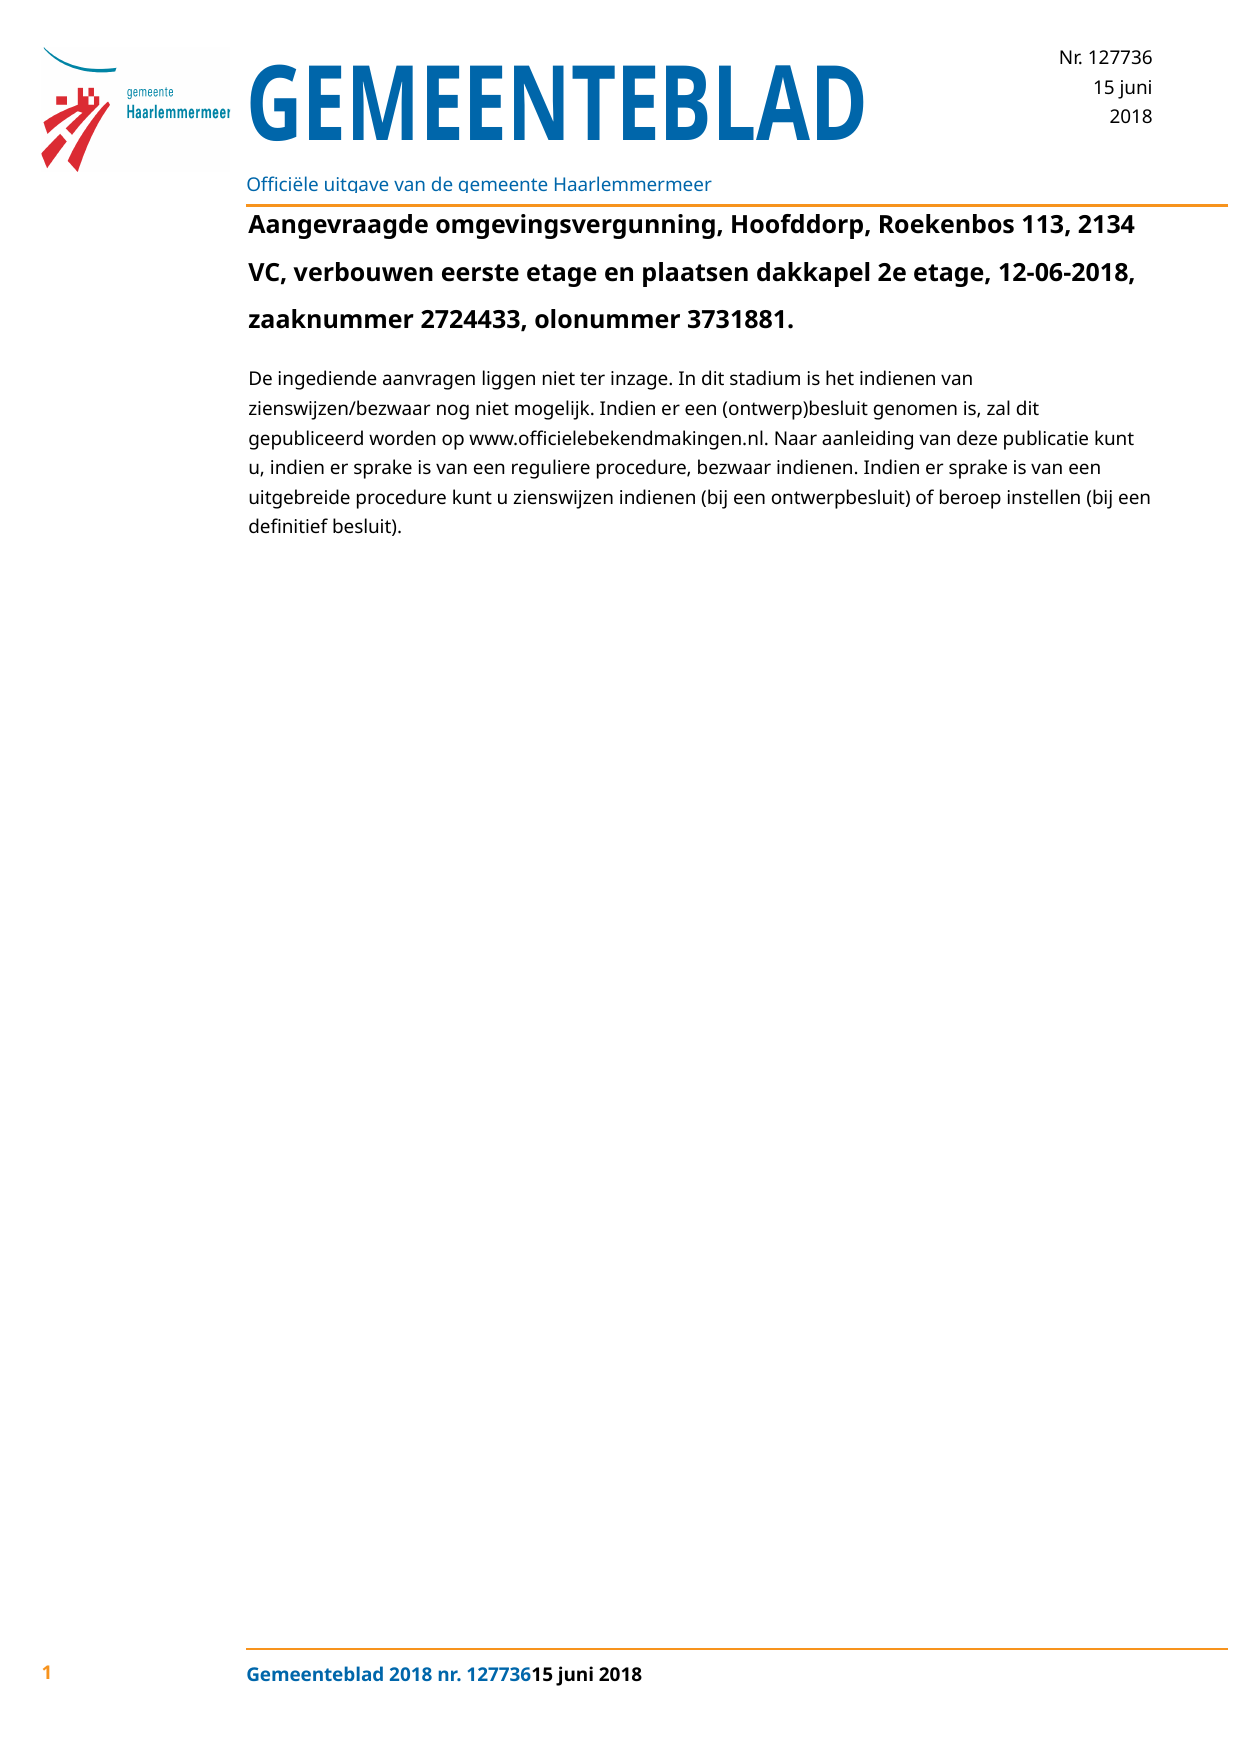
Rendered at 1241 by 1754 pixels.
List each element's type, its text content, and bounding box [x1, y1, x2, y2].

text Aangevraagde omgevingsvergunning, Hoofddorp, Roekenbos 113, 2134 VC, verbouwen eerste etage en plaatsen dakkapel 2e etage, 12-06-2018, zaaknummer 2724433, olonummer 3731881. [248, 207, 1152, 336]
text De ingediende aanvragen liggen niet ter inzage. In dit stadium is het indienen van zienswijzen/bezwaar nog niet mogelijk. Indien er een (ontwerp)besluit genomen is, zal dit gepubliceerd worden op www.officielebekendmakingen.nl. Naar aanleiding van deze publicatie kunt u, indien er sprake is van een reguliere procedure, bezwaar indienen. Indien er sprake is van een uitgebreide procedure kunt u zienswijzen indienen (bij een ontwerpbesluit) of beroep instellen (bij een definitief besluit). [248, 366, 1152, 539]
picture [41, 47, 231, 172]
